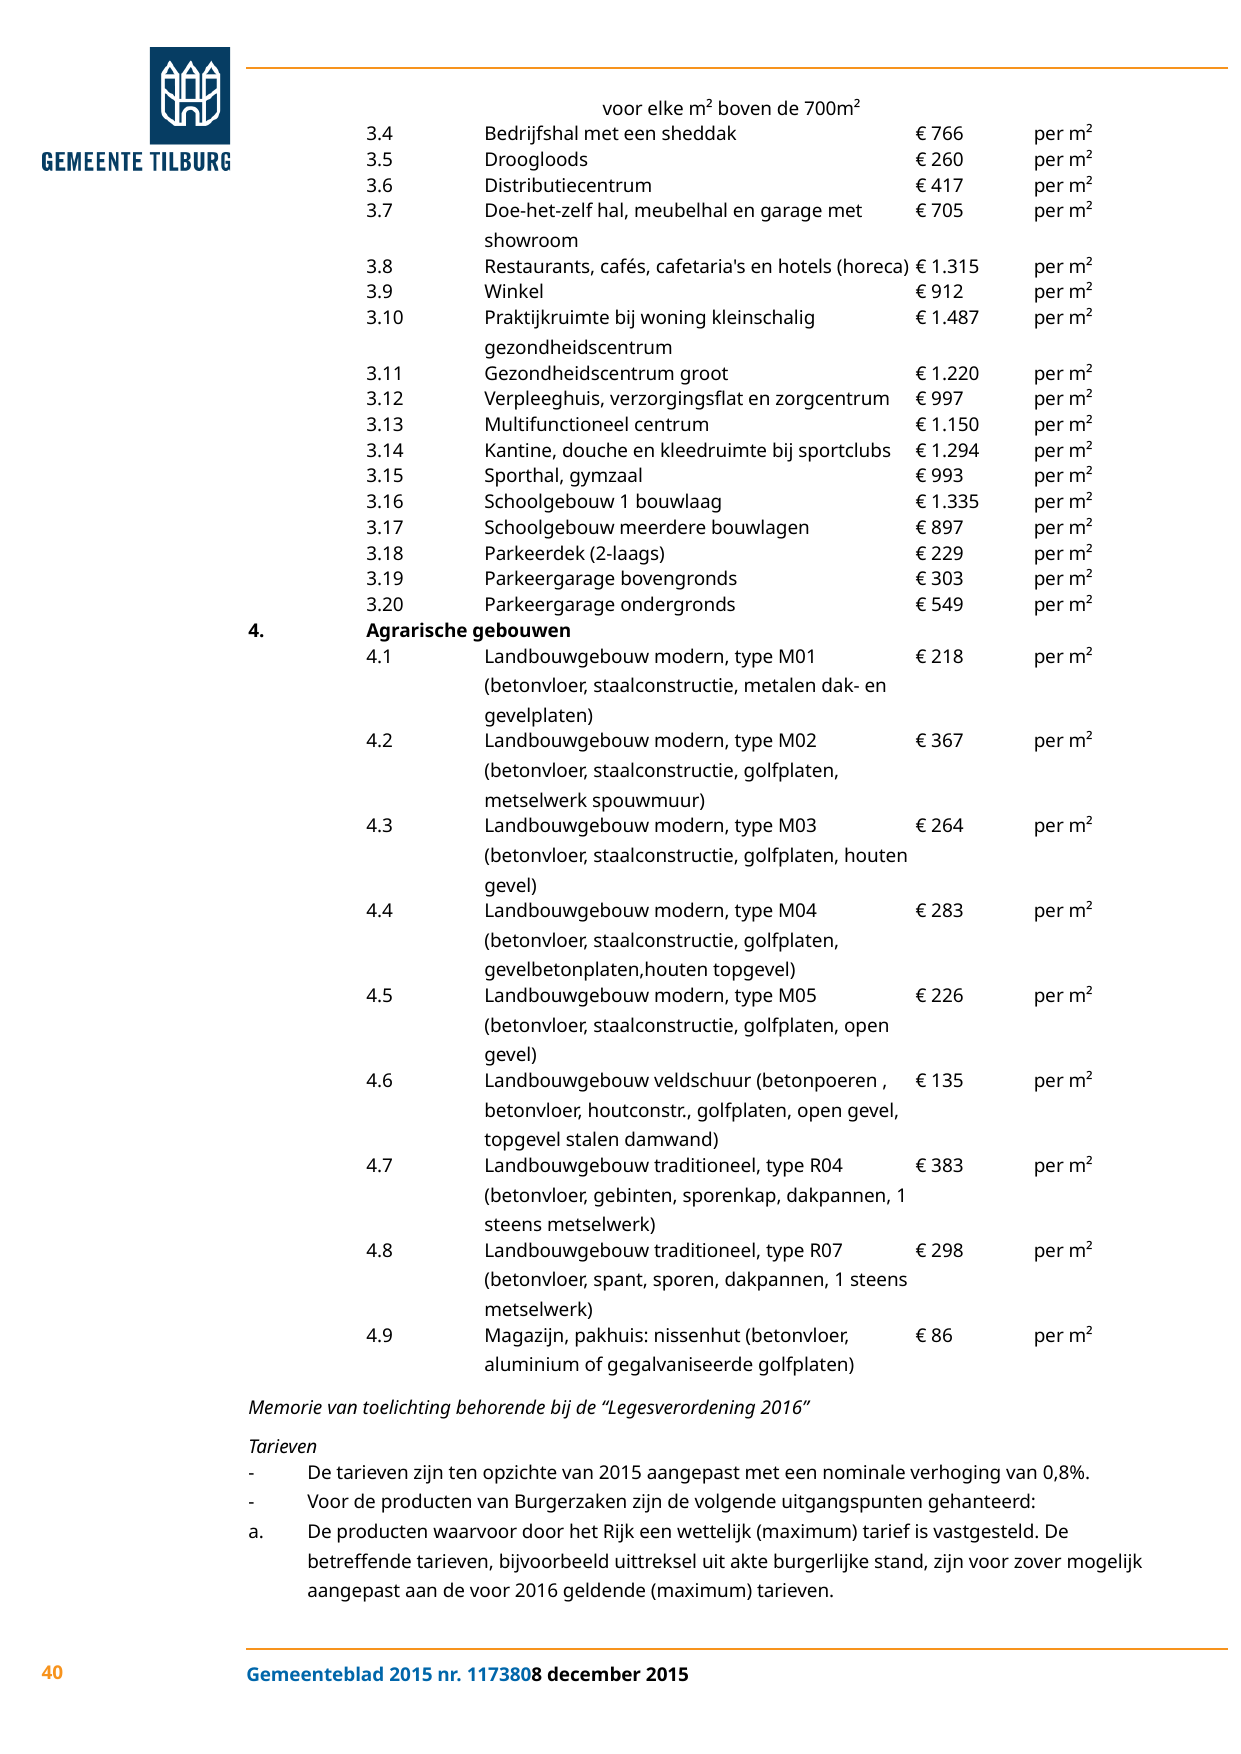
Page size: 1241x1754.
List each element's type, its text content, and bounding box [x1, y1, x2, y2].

table_cell € 135 [915, 1067, 1033, 1152]
table_cell € 1.294 [915, 437, 1033, 463]
table_cell per m² [1034, 1237, 1152, 1322]
table_cell € 229 [915, 540, 1033, 566]
table_cell € 383 [915, 1152, 1033, 1237]
table_cell [915, 95, 1033, 121]
table_cell 3.18 [366, 540, 484, 566]
table_cell [1034, 617, 1152, 643]
table_cell [248, 728, 366, 813]
table_cell per m² [1034, 898, 1152, 982]
table_cell 3.13 [366, 411, 484, 437]
list Voor de producten van Burgerzaken zijn de volgende uitgangspunten gehanteerd: [248, 1489, 1152, 1514]
table_cell [248, 437, 366, 463]
table_cell per m² [1034, 643, 1152, 728]
table_cell per m² [1034, 813, 1152, 897]
table_cell Gezondheidscentrum groot [484, 360, 915, 386]
table_cell 3.14 [366, 437, 484, 463]
table_cell [248, 121, 366, 146]
table_cell [484, 95, 602, 121]
table_cell [248, 360, 366, 386]
table_cell € 1.220 [915, 360, 1033, 386]
table_cell [248, 279, 366, 304]
table_cell [248, 1152, 366, 1237]
table_cell 3.19 [366, 566, 484, 591]
table_cell € 367 [915, 728, 1033, 813]
table_cell [248, 1237, 366, 1322]
table_cell € 993 [915, 463, 1033, 488]
table_cell Parkeerdek (2-laags) [484, 540, 915, 566]
table_cell per m² [1034, 253, 1152, 279]
table_cell [248, 489, 366, 514]
table_cell € 264 [915, 813, 1033, 897]
table_cell per m² [1034, 728, 1152, 813]
table_cell Sporthal, gymzaal [484, 463, 915, 488]
table_cell per m² [1034, 172, 1152, 198]
table_cell 3.8 [366, 253, 484, 279]
table_cell 4.7 [366, 1152, 484, 1237]
table_cell € 766 [915, 121, 1033, 146]
list De producten waarvoor door het Rijk een wettelijk (maximum) tarief is vastgesteld. De betreffende tarieven, bijvoorbeeld uittreksel uit akte burgerlijke stand, zijn voor zover mogelijk aangepast aan de voor 2016 geldende (maximum) tarieven. [248, 1518, 1152, 1603]
table_cell € 218 [915, 643, 1033, 728]
table_cell € 897 [915, 514, 1033, 540]
table_cell € 260 [915, 146, 1033, 172]
table_cell 3.6 [366, 172, 484, 198]
table_cell [248, 643, 366, 728]
table_cell [248, 514, 366, 540]
table_cell [248, 463, 366, 488]
table_cell Landbouwgebouw traditioneel, type R04 (betonvloer, gebinten, sporenkap, dakpannen, 1 steens metselwerk) [484, 1152, 915, 1237]
table_cell € 86 [915, 1322, 1033, 1377]
table_cell per m² [1034, 198, 1152, 253]
table_cell € 303 [915, 566, 1033, 591]
table_cell Verpleeghuis, verzorgingsflat en zorgcentrum [484, 386, 915, 411]
table_cell per m² [1034, 386, 1152, 411]
table_cell 3.11 [366, 360, 484, 386]
table_cell Schoolgebouw 1 bouwlaag [484, 489, 915, 514]
table_cell [248, 898, 366, 982]
table_cell Restaurants, cafés, cafetaria's en hotels (horeca) [484, 253, 915, 279]
table_cell Landbouwgebouw modern, type M01 (betonvloer, staalconstructie, metalen dak- en gevelplaten) [484, 643, 915, 728]
table_cell [248, 305, 366, 360]
table_cell [248, 1067, 366, 1152]
table_cell per m² [1034, 489, 1152, 514]
table_cell voor elke m² boven de 700m² [602, 95, 915, 121]
table_cell Kantine, douche en kleedruimte bij sportclubs [484, 437, 915, 463]
table_cell Winkel [484, 279, 915, 304]
table_cell 4.2 [366, 728, 484, 813]
table_cell 4.1 [366, 643, 484, 728]
table_cell 3.5 [366, 146, 484, 172]
table_cell Landbouwgebouw traditioneel, type R07 (betonvloer, spant, sporen, dakpannen, 1 steens metselwerk) [484, 1237, 915, 1322]
table_cell per m² [1034, 1152, 1152, 1237]
table_cell € 549 [915, 591, 1033, 617]
table_cell Droogloods [484, 146, 915, 172]
table_cell € 417 [915, 172, 1033, 198]
table_cell per m² [1034, 146, 1152, 172]
table_cell Landbouwgebouw veldschuur (betonpoeren , betonvloer, houtconstr., golfplaten, open gevel, topgevel stalen damwand) [484, 1067, 915, 1152]
table_cell € 1.335 [915, 489, 1033, 514]
text Tarieven [248, 1433, 1152, 1459]
table_cell [248, 146, 366, 172]
table_cell € 298 [915, 1237, 1033, 1322]
table_cell [248, 813, 366, 897]
table_cell [1034, 95, 1152, 121]
table_cell 3.16 [366, 489, 484, 514]
table_cell 3.7 [366, 198, 484, 253]
table_cell per m² [1034, 437, 1152, 463]
table_cell € 912 [915, 279, 1033, 304]
table_cell [248, 172, 366, 198]
table_cell 4.6 [366, 1067, 484, 1152]
table_cell [248, 95, 366, 121]
table_cell per m² [1034, 540, 1152, 566]
table_cell € 1.487 [915, 305, 1033, 360]
text Memorie van toelichting behorende bij de “Legesverordening 2016” [248, 1394, 1152, 1420]
table_cell [366, 95, 484, 121]
table_cell [248, 983, 366, 1067]
table_cell € 226 [915, 983, 1033, 1067]
table_cell per m² [1034, 1067, 1152, 1152]
table_cell 4.9 [366, 1322, 484, 1377]
table_cell Schoolgebouw meerdere bouwlagen [484, 514, 915, 540]
table_cell per m² [1034, 279, 1152, 304]
table_cell 4.4 [366, 898, 484, 982]
table_cell Agrarische gebouwen [366, 617, 915, 643]
table_cell [248, 253, 366, 279]
table_cell Praktijkruimte bij woning kleinschalig gezondheidscentrum [484, 305, 915, 360]
table_cell Distributiecentrum [484, 172, 915, 198]
table_cell per m² [1034, 591, 1152, 617]
table_cell [248, 566, 366, 591]
table_cell Landbouwgebouw modern, type M05 (betonvloer, staalconstructie, golfplaten, open gevel) [484, 983, 915, 1067]
table_cell Landbouwgebouw modern, type M04 (betonvloer, staalconstructie, golfplaten, gevelbetonplaten,houten topgevel) [484, 898, 915, 982]
table_cell [248, 540, 366, 566]
table_cell [915, 617, 1033, 643]
table_cell per m² [1034, 514, 1152, 540]
table_cell [248, 591, 366, 617]
table_cell € 1.150 [915, 411, 1033, 437]
table_cell per m² [1034, 1322, 1152, 1377]
table_cell per m² [1034, 566, 1152, 591]
table_cell per m² [1034, 411, 1152, 437]
table_cell Multifunctioneel centrum [484, 411, 915, 437]
table_cell Landbouwgebouw modern, type M02 (betonvloer, staalconstructie, golfplaten, metselwerk spouwmuur) [484, 728, 915, 813]
table_cell per m² [1034, 463, 1152, 488]
table_cell 4.5 [366, 983, 484, 1067]
table_cell Parkeergarage ondergronds [484, 591, 915, 617]
table_cell Magazijn, pakhuis: nissenhut (betonvloer, aluminium of gegalvaniseerde golfplaten) [484, 1322, 915, 1377]
table_cell [248, 1322, 366, 1377]
table_cell € 283 [915, 898, 1033, 982]
table_cell per m² [1034, 983, 1152, 1067]
table_cell Doe-het-zelf hal, meubelhal en garage met showroom [484, 198, 915, 253]
table_cell 3.9 [366, 279, 484, 304]
table_cell 3.17 [366, 514, 484, 540]
table_cell 4.8 [366, 1237, 484, 1322]
table_cell € 1.315 [915, 253, 1033, 279]
table_cell € 997 [915, 386, 1033, 411]
table_cell [248, 386, 366, 411]
table_cell 4.3 [366, 813, 484, 897]
table_cell 3.20 [366, 591, 484, 617]
table_cell 3.12 [366, 386, 484, 411]
table_cell 3.15 [366, 463, 484, 488]
table_cell [248, 411, 366, 437]
list De tarieven zijn ten opzichte van 2015 aangepast met een nominale verhoging van 0,8%. [248, 1459, 1152, 1485]
table_cell [248, 198, 366, 253]
table_cell Landbouwgebouw modern, type M03 (betonvloer, staalconstructie, golfplaten, houten gevel) [484, 813, 915, 897]
table_cell € 705 [915, 198, 1033, 253]
picture [41, 47, 231, 172]
table_cell 3.4 [366, 121, 484, 146]
table_cell per m² [1034, 121, 1152, 146]
table_cell 4. [248, 617, 366, 643]
table_cell per m² [1034, 360, 1152, 386]
table_cell Bedrijfshal met een sheddak [484, 121, 915, 146]
table_cell per m² [1034, 305, 1152, 360]
table_cell Parkeergarage bovengronds [484, 566, 915, 591]
table_cell 3.10 [366, 305, 484, 360]
